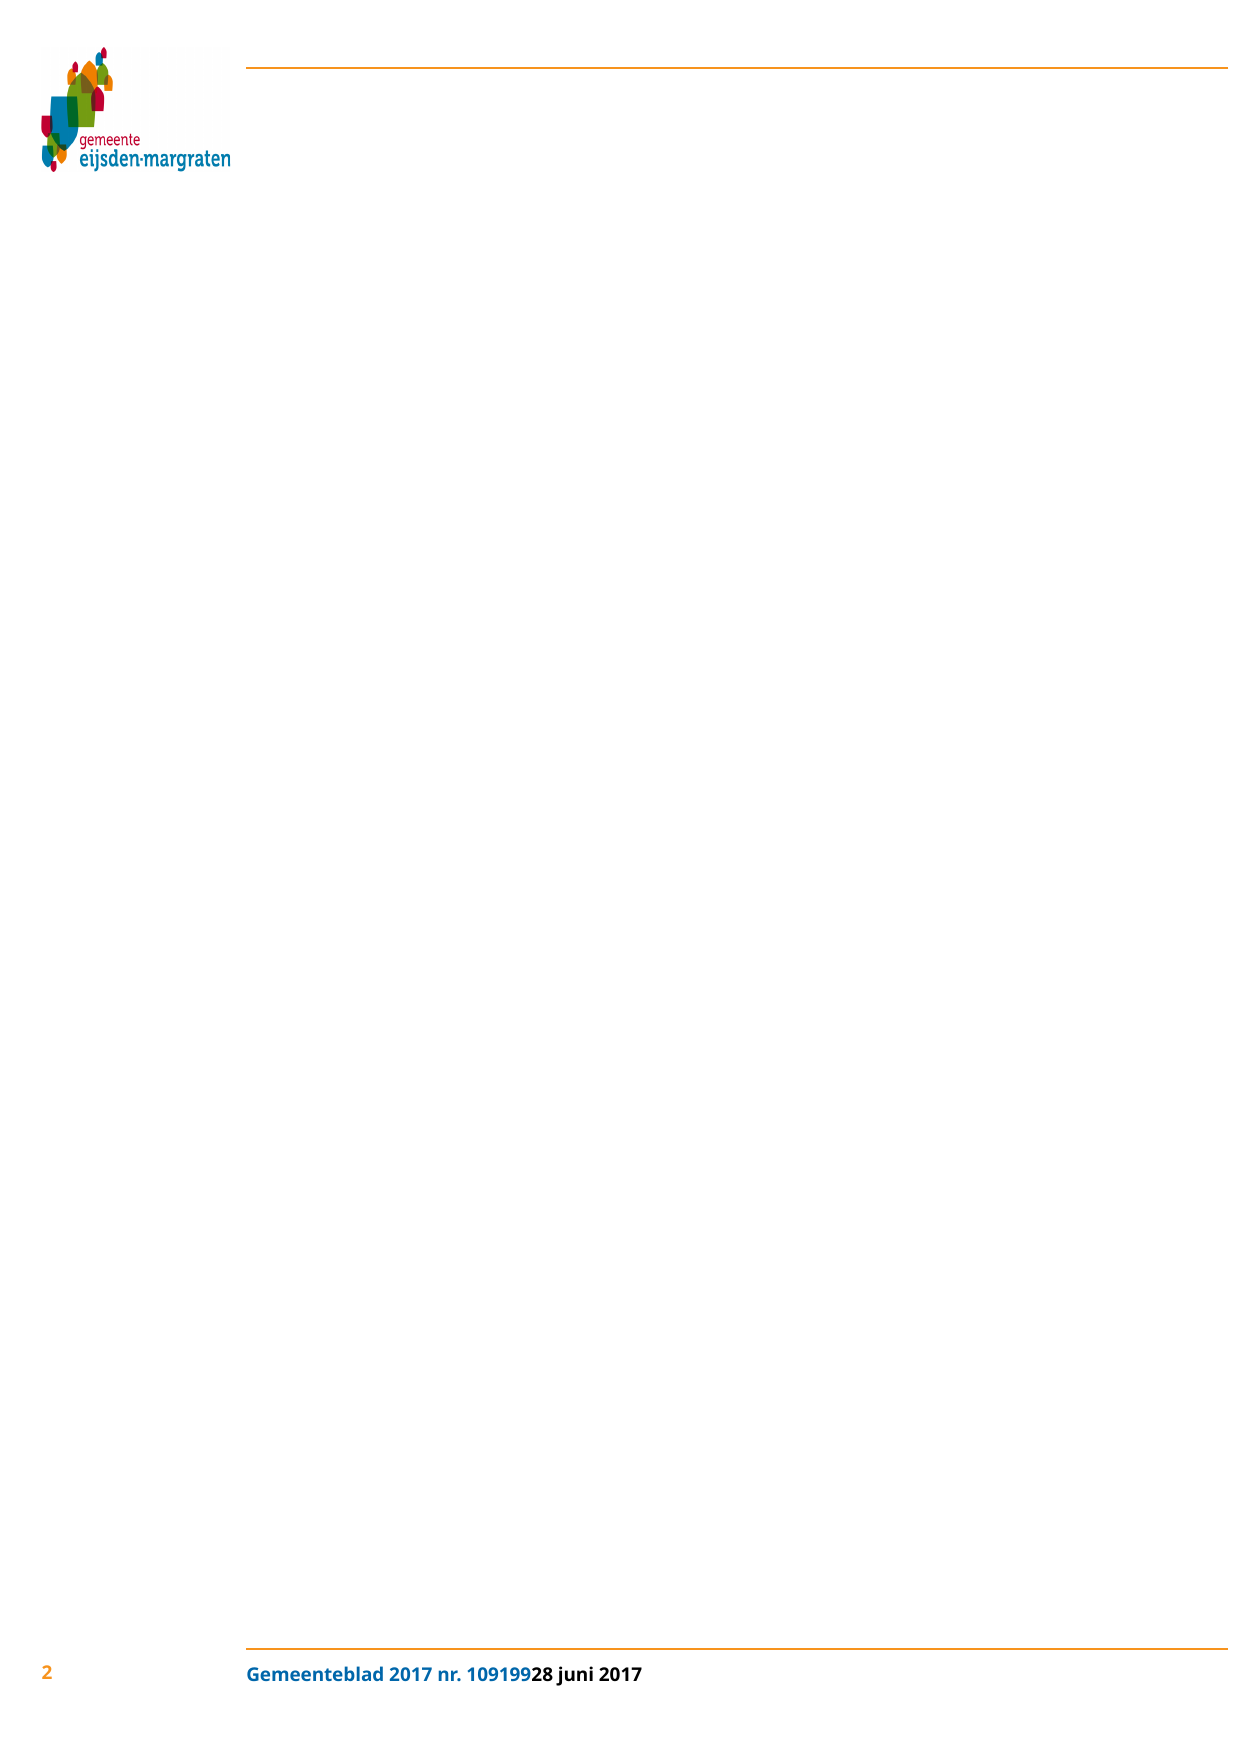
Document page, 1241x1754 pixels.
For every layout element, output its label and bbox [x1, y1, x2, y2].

picture [41, 47, 231, 172]
